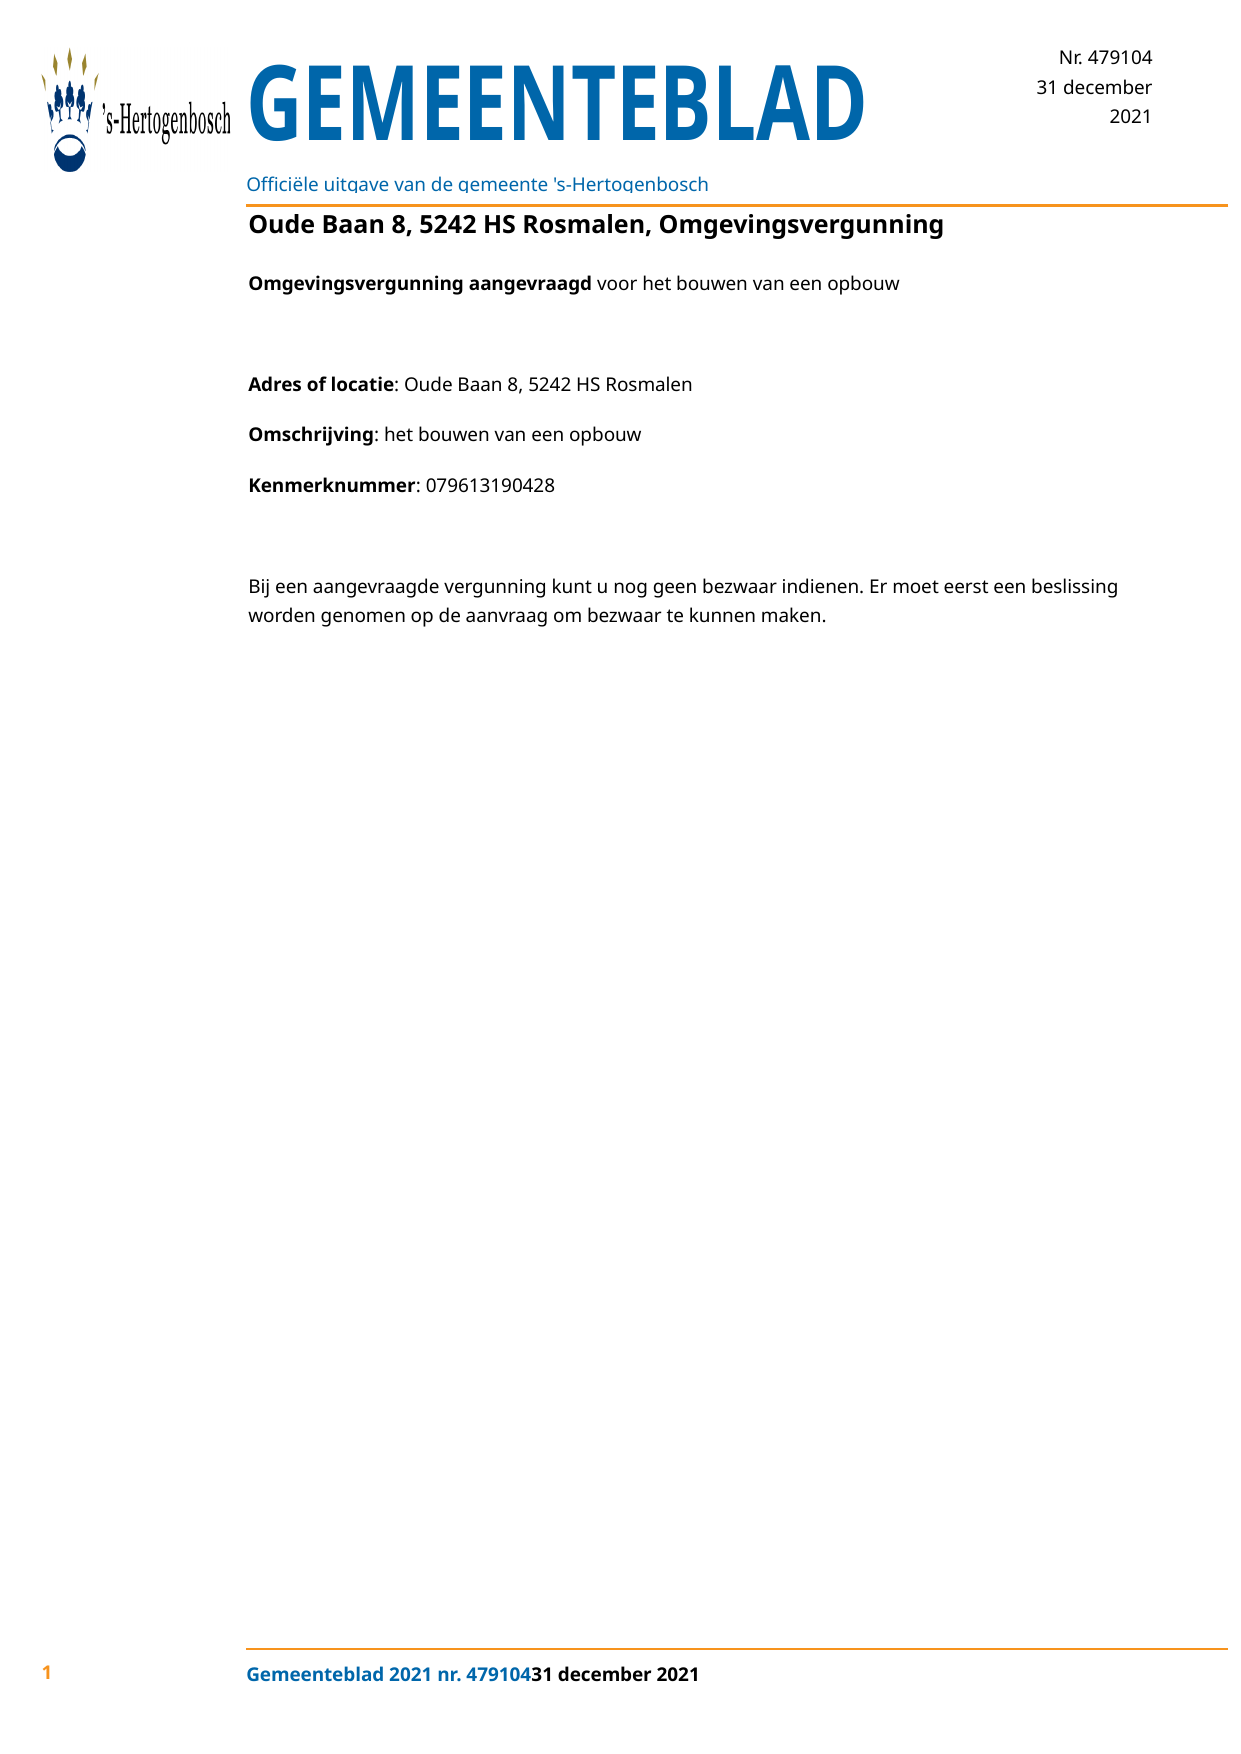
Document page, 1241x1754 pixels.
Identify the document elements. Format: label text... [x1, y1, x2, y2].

text Omschrijving: het bouwen van een opbouw [248, 422, 1152, 447]
text Kenmerknummer: 079613190428 [248, 472, 1152, 498]
picture [41, 47, 231, 172]
text Oude Baan 8, 5242 HS Rosmalen, Omgevingsvergunning [248, 207, 1152, 241]
text Bij een aangevraagde vergunning kunt u nog geen bezwaar indienen. Er moet eerst een beslissing worden genomen op de aanvraag om bezwaar te kunnen maken. [248, 573, 1152, 628]
text Adres of locatie: Oude Baan 8, 5242 HS Rosmalen [248, 371, 1152, 397]
text Omgevingsvergunning aangevraagd voor het bouwen van een opbouw [248, 270, 1152, 296]
